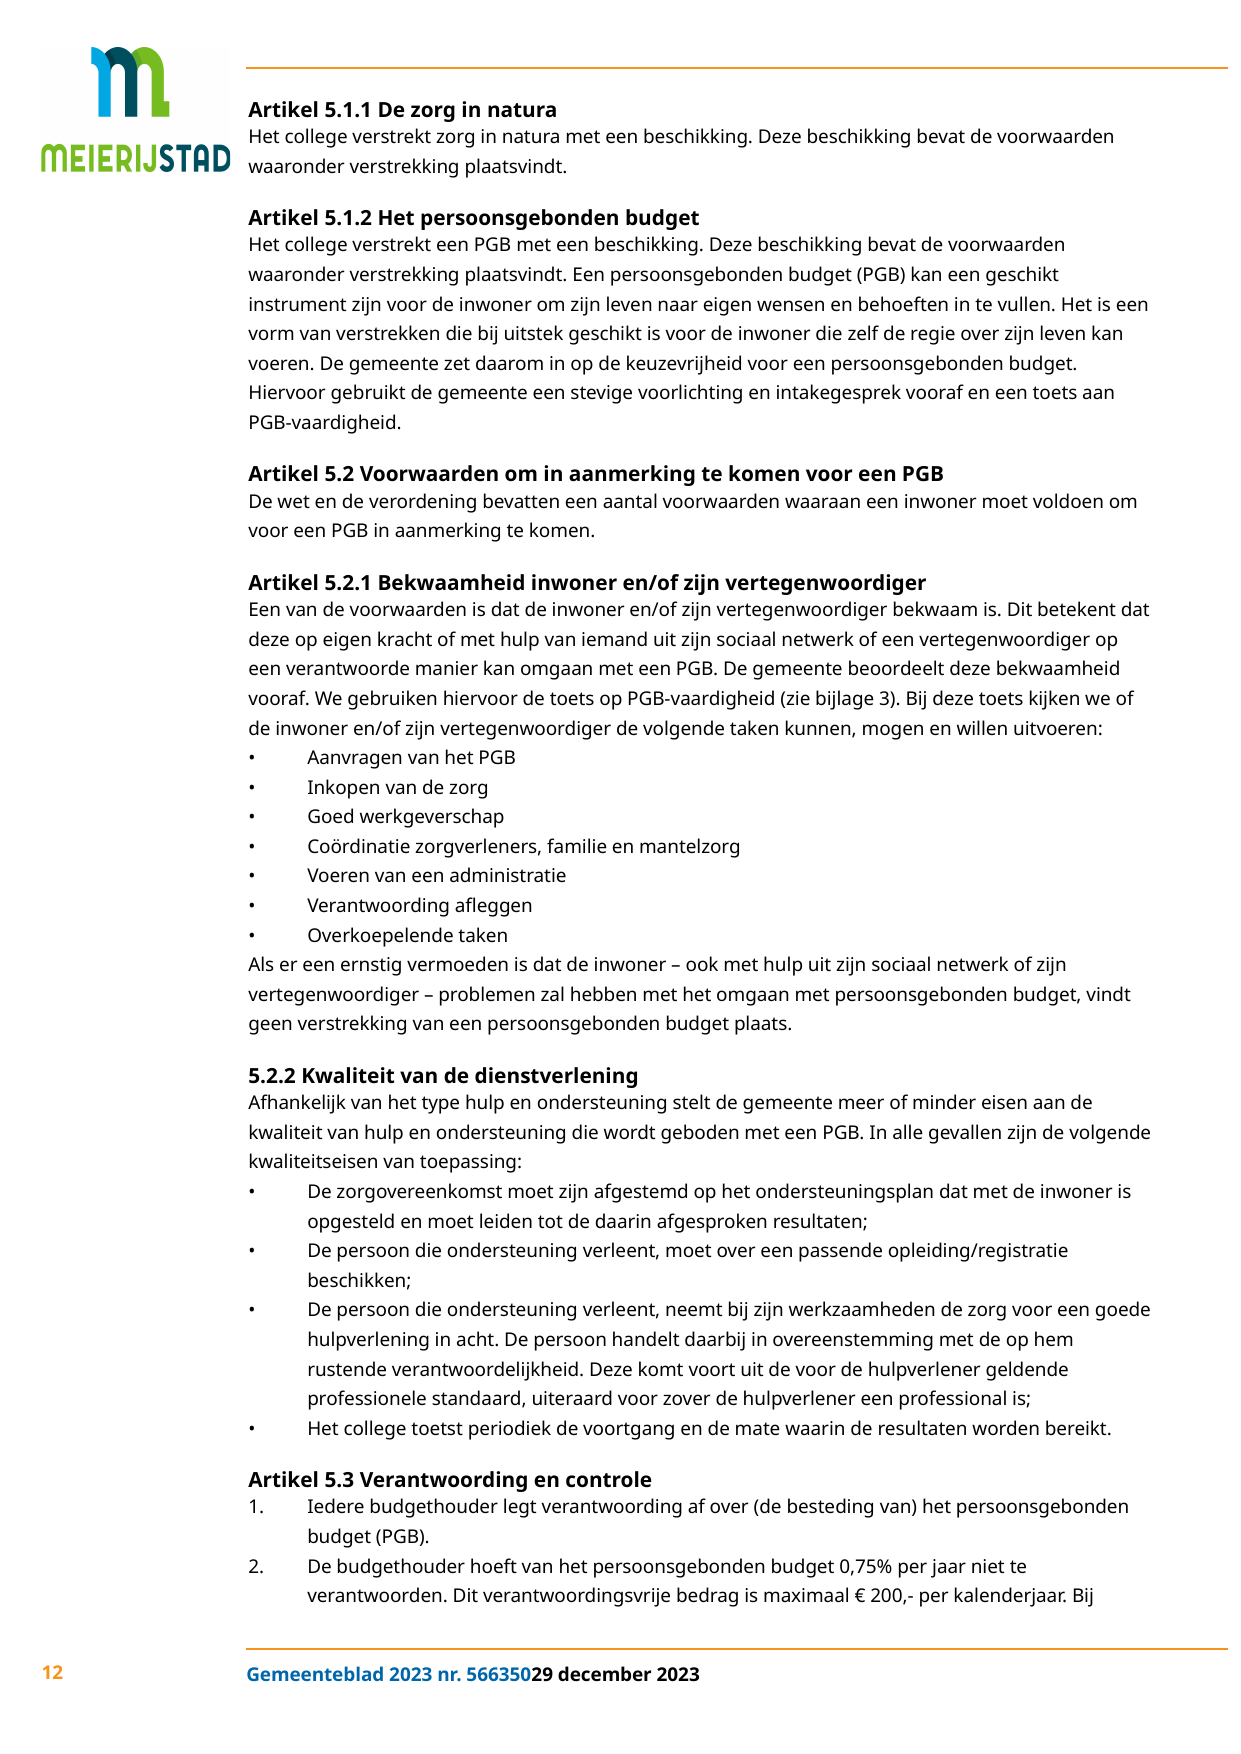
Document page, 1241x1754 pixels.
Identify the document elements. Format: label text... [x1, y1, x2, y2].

text Artikel 5.1.1 De zorg in natura [248, 95, 1152, 123]
text Het college verstrekt zorg in natura met een beschikking. Deze beschikking bevat de voorwaarden waaronder verstrekking plaatsvindt. [248, 123, 1152, 178]
text 5.2.2 Kwaliteit van de dienstverlening [248, 1061, 1152, 1089]
text Artikel 5.2 Voorwaarden om in aanmerking te komen voor een PGB [248, 459, 1152, 488]
text Artikel 5.2.1 Bekwaamheid inwoner en/of zijn vertegenwoordiger [248, 568, 1152, 596]
text Artikel 5.1.2 Het persoonsgebonden budget [248, 203, 1152, 232]
list Coördinatie zorgverleners, familie en mantelzorg [248, 833, 1152, 859]
list Verantwoording afleggen [248, 892, 1152, 918]
list De persoon die ondersteuning verleent, moet over een passende opleiding/registratie beschikken; [248, 1237, 1152, 1293]
list De budgethouder hoeft van het persoonsgebonden budget 0,75% per jaar niet te verantwoorden. Dit verantwoordingsvrije bedrag is maximaal € 200,- per kalenderjaar. Bij [248, 1553, 1152, 1608]
text Als er een ernstig vermoeden is dat de inwoner – ook met hulp uit zijn sociaal netwerk of zijn vertegenwoordiger – problemen zal hebben met het omgaan met persoonsgebonden budget, vindt geen verstrekking van een persoonsgebonden budget plaats. [248, 951, 1152, 1036]
list Overkoepelende taken [248, 922, 1152, 948]
text Een van de voorwaarden is dat de inwoner en/of zijn vertegenwoordiger bekwaam is. Dit betekent dat deze op eigen kracht of met hulp van iemand uit zijn sociaal netwerk of een vertegenwoordiger op een verantwoorde manier kan omgaan met een PGB. De gemeente beoordeelt deze bekwaamheid vooraf. We gebruiken hiervoor de toets op PGB-vaardigheid (zie bijlage 3). Bij deze toets kijken we of de inwoner en/of zijn vertegenwoordiger de volgende taken kunnen, mogen en willen uitvoeren: [248, 596, 1152, 741]
list Voeren van een administratie [248, 863, 1152, 888]
list Goed werkgeverschap [248, 803, 1152, 829]
picture [41, 47, 231, 172]
list De zorgovereenkomst moet zijn afgestemd op het ondersteuningsplan dat met de inwoner is opgesteld en moet leiden tot de daarin afgesproken resultaten; [248, 1178, 1152, 1233]
text De wet en de verordening bevatten een aantal voorwaarden waaraan een inwoner moet voldoen om voor een PGB in aanmerking te komen. [248, 488, 1152, 543]
text Het college verstrekt een PGB met een beschikking. Deze beschikking bevat de voorwaarden waaronder verstrekking plaatsvindt. Een persoonsgebonden budget (PGB) kan een geschikt instrument zijn voor de inwoner om zijn leven naar eigen wensen en behoeften in te vullen. Het is een vorm van verstrekken die bij uitstek geschikt is voor de inwoner die zelf de regie over zijn leven kan voeren. De gemeente zet daarom in op de keuzevrijheid voor een persoonsgebonden budget. Hiervoor gebruikt de gemeente een stevige voorlichting en intakegesprek vooraf en een toets aan PGB-vaardigheid. [248, 232, 1152, 435]
text Artikel 5.3 Verantwoording en controle [248, 1465, 1152, 1494]
text Afhankelijk van het type hulp en ondersteuning stelt de gemeente meer of minder eisen aan de kwaliteit van hulp en ondersteuning die wordt geboden met een PGB. In alle gevallen zijn de volgende kwaliteitseisen van toepassing: [248, 1089, 1152, 1174]
list Inkopen van de zorg [248, 774, 1152, 800]
list Het college toetst periodiek de voortgang en de mate waarin de resultaten worden bereikt. [248, 1415, 1152, 1441]
list Aanvragen van het PGB [248, 744, 1152, 770]
list Iedere budgethouder legt verantwoording af over (de besteding van) het persoonsgebonden budget (PGB). [248, 1494, 1152, 1549]
list De persoon die ondersteuning verleent, neemt bij zijn werkzaamheden de zorg voor een goede hulpverlening in acht. De persoon handelt daarbij in overeenstemming met de op hem rustende verantwoordelijkheid. Deze komt voort uit de voor de hulpverlener geldende professionele standaard, uiteraard voor zover de hulpverlener een professional is; [248, 1297, 1152, 1411]
